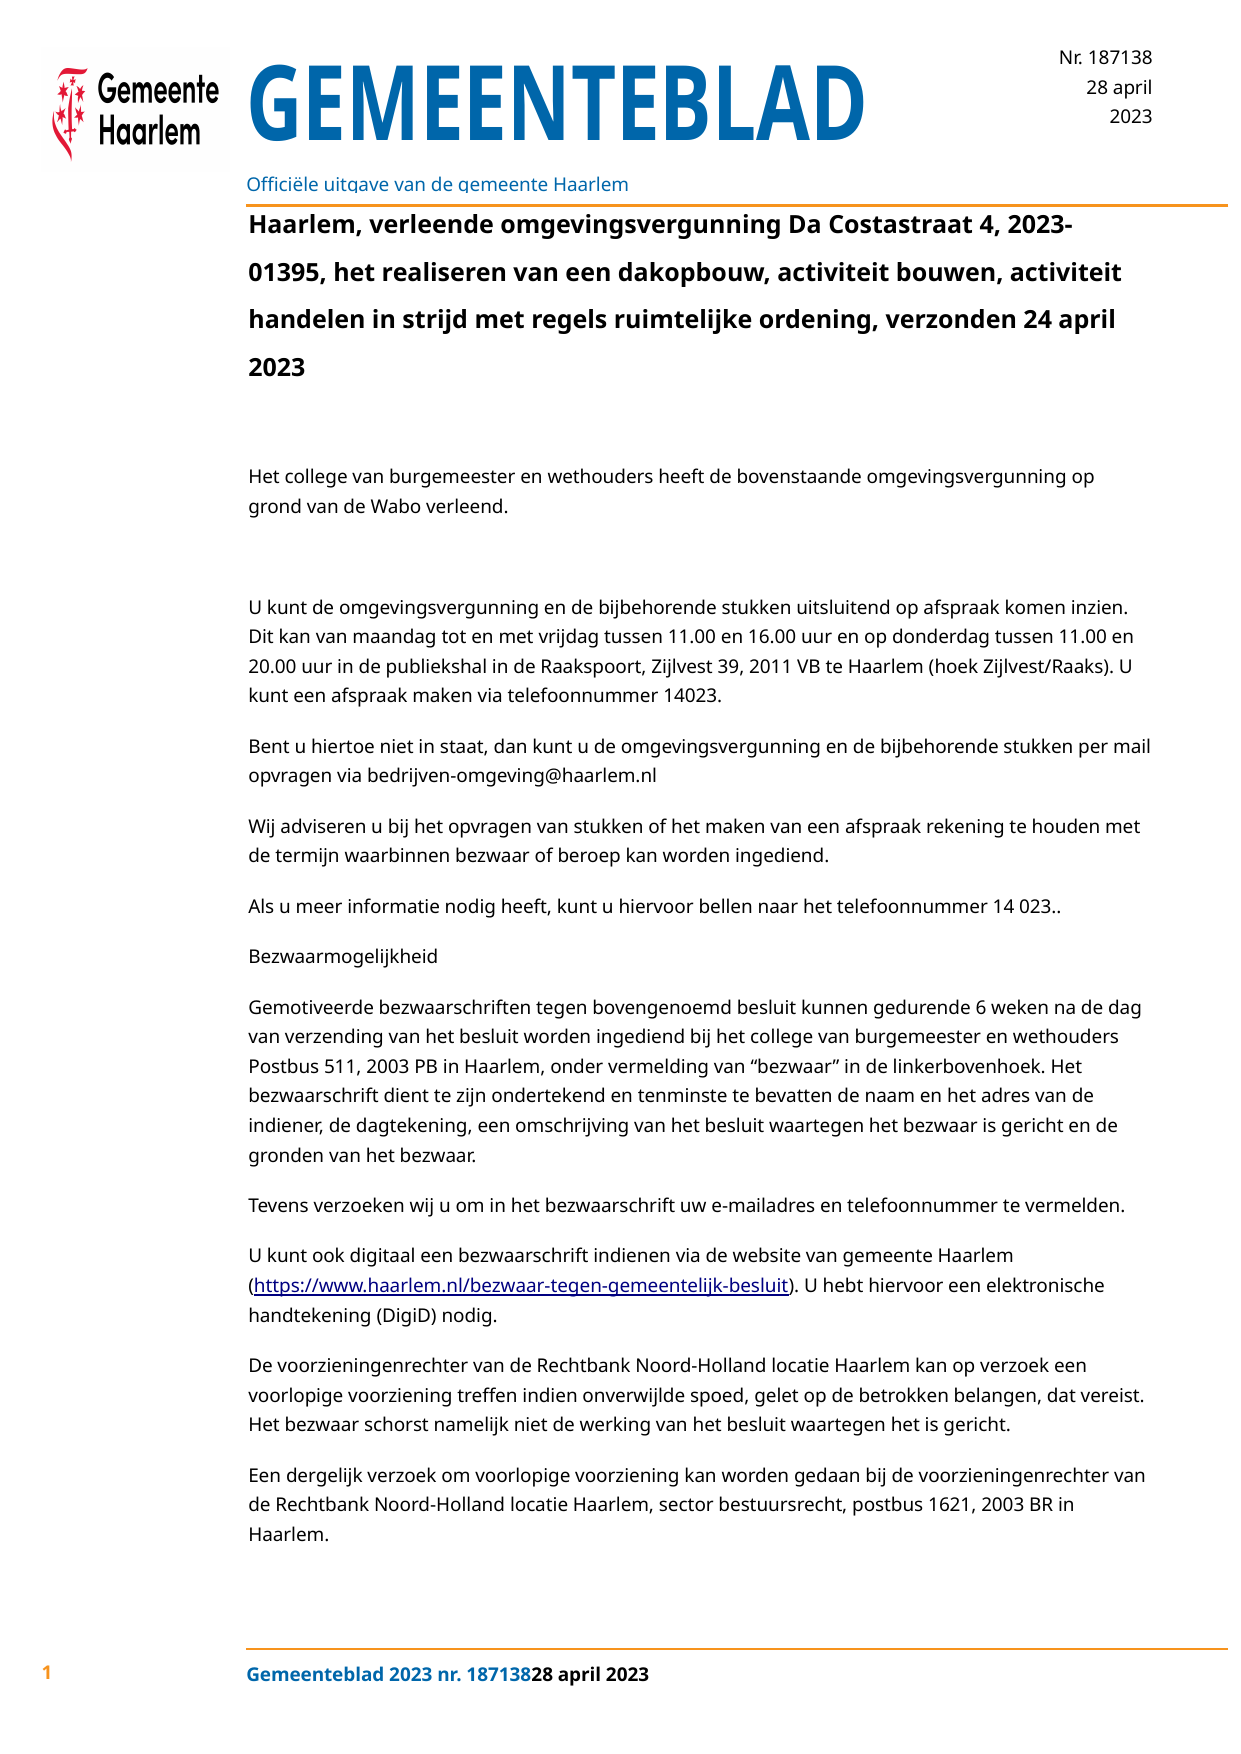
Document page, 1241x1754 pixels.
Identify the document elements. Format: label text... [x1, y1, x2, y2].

text Het college van burgemeester en wethouders heeft de bovenstaande omgevingsvergunning op grond van de Wabo verleend. [248, 463, 1152, 519]
text Bent u hiertoe niet in staat, dan kunt u de omgevingsvergunning en de bijbehorende stukken per mail opvragen via bedrijven-omgeving@haarlem.nl [248, 733, 1152, 788]
text Gemotiveerde bezwaarschriften tegen bovengenoemd besluit kunnen gedurende 6 weken na de dag van verzending van het besluit worden ingediend bij het college van burgemeester en wethouders Postbus 511, 2003 PB in Haarlem, onder vermelding van “bezwaar” in de linkerbovenhoek. Het bezwaarschrift dient te zijn ondertekend en tenminste te bevatten de naam en het adres van de indiener, de dagtekening, een omschrijving van het besluit waartegen het bezwaar is gericht en de gronden van het bezwaar. [248, 994, 1152, 1168]
text U kunt ook digitaal een bezwaarschrift indienen via de website van gemeente Haarlem (https://www.haarlem.nl/bezwaar-tegen-gemeentelijk-besluit). U hebt hiervoor een elektronische handtekening (DigiD) nodig. [248, 1243, 1152, 1328]
text De voorzieningenrechter van de Rechtbank Noord-Holland locatie Haarlem kan op verzoek een voorlopige voorziening treffen indien onverwijlde spoed, gelet op de betrokken belangen, dat vereist. Het bezwaar schorst namelijk niet de werking van het besluit waartegen het is gericht. [248, 1352, 1152, 1437]
text Wij adviseren u bij het opvragen van stukken of het maken van een afspraak rekening te houden met de termijn waarbinnen bezwaar of beroep kan worden ingediend. [248, 813, 1152, 868]
text Bezwaarmogelijkheid [248, 943, 1152, 969]
picture [41, 47, 231, 172]
text Tevens verzoeken wij u om in het bezwaarschrift uw e-mailadres en telefoonnummer te vermelden. [248, 1192, 1152, 1218]
text U kunt de omgevingsvergunning en de bijbehorende stukken uitsluitend op afspraak komen inzien. Dit kan van maandag tot en met vrijdag tussen 11.00 en 16.00 uur en op donderdag tussen 11.00 en 20.00 uur in de publiekshal in de Raakspoort, Zijlvest 39, 2011 VB te Haarlem (hoek Zijlvest/Raaks). U kunt een afspraak maken via telefoonnummer 14023. [248, 594, 1152, 708]
text Een dergelijk verzoek om voorlopige voorziening kan worden gedaan bij de voorzieningenrechter van de Rechtbank Noord-Holland locatie Haarlem, sector bestuursrecht, postbus 1621, 2003 BR in Haarlem. [248, 1462, 1152, 1547]
text Haarlem, verleende omgevingsvergunning Da Costastraat 4, 2023-01395, het realiseren van een dakopbouw, activiteit bouwen, activiteit handelen in strijd met regels ruimtelijke ordening, verzonden 24 april 2023 [248, 207, 1152, 384]
text Als u meer informatie nodig heeft, kunt u hiervoor bellen naar het telefoonnummer 14 023.. [248, 893, 1152, 919]
